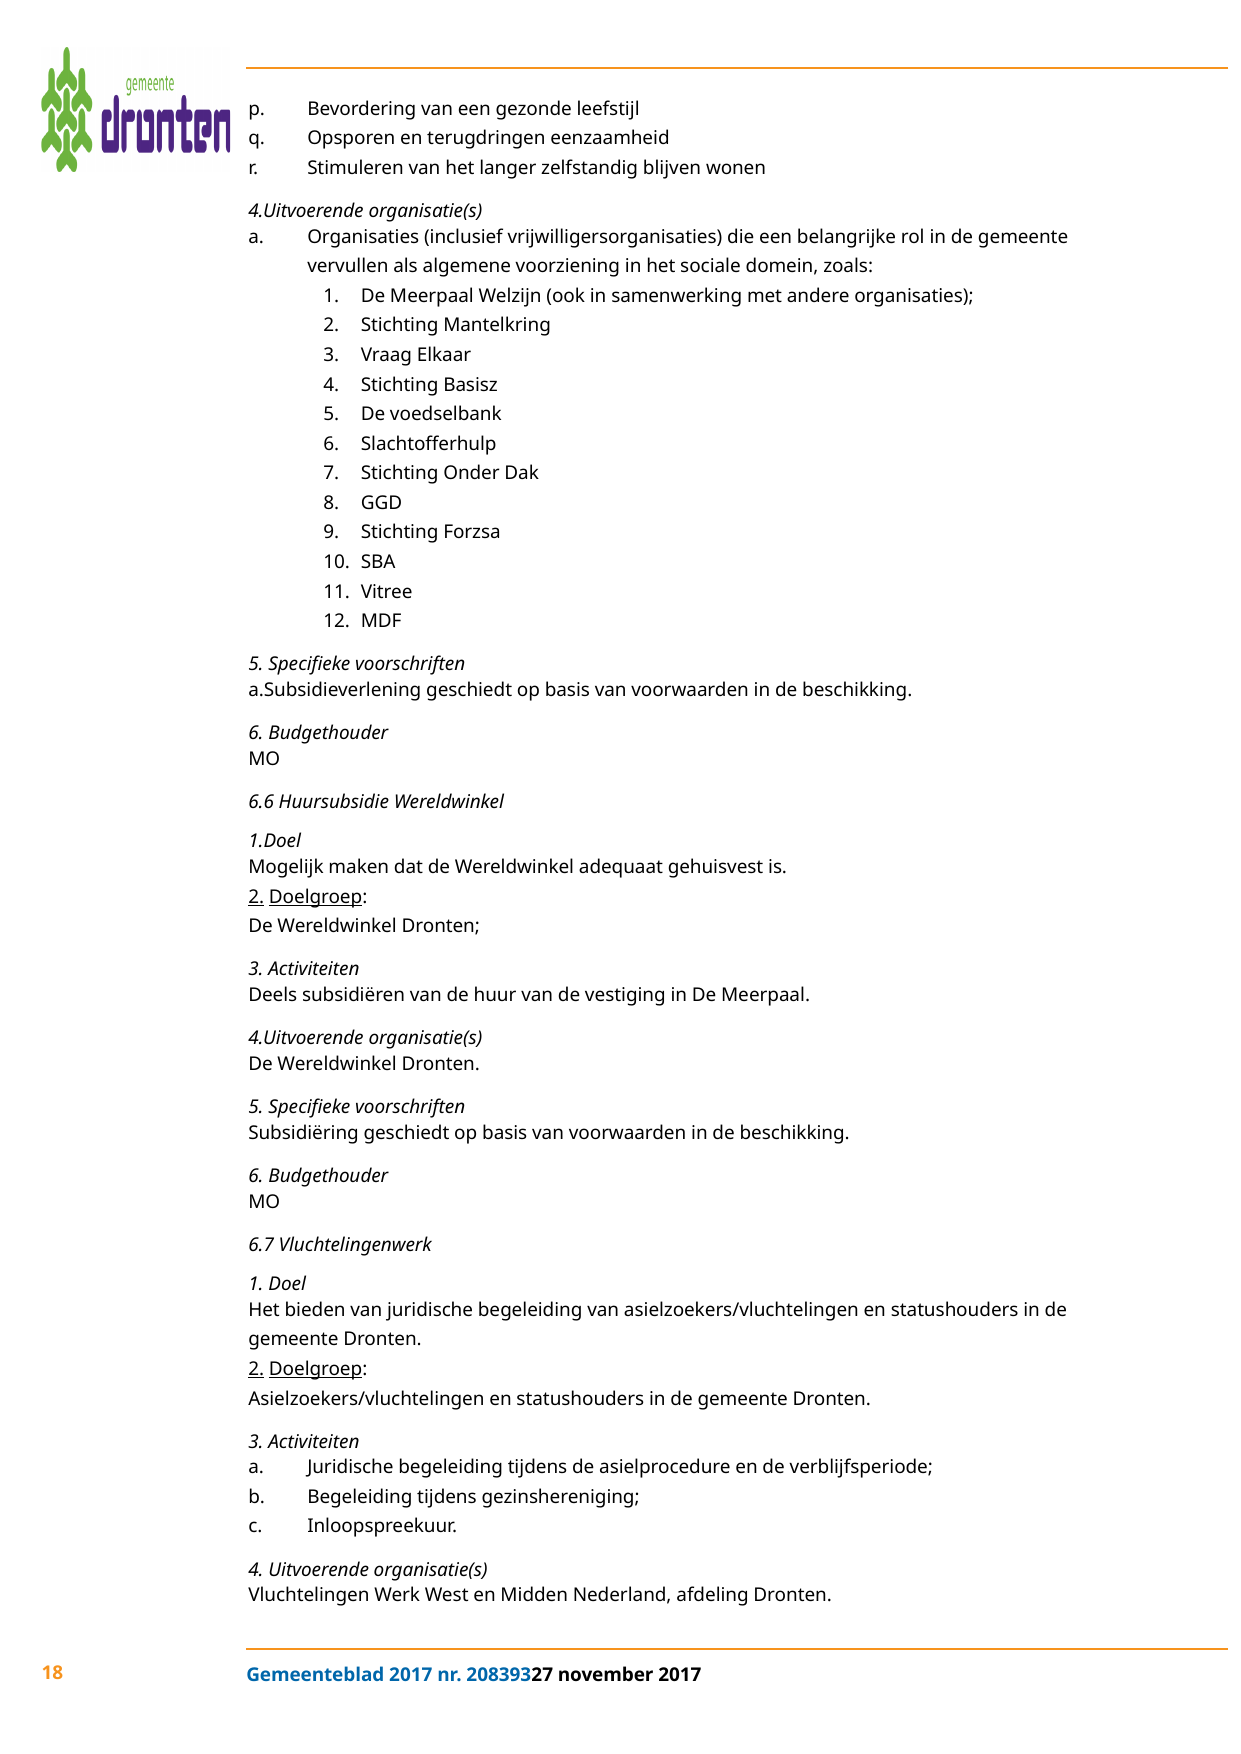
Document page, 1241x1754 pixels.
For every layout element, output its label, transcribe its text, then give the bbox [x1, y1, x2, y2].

picture [41, 47, 231, 172]
text 5. Specifieke voorschriften [248, 651, 1152, 676]
list Begeleiding tijdens gezinshereniging; [248, 1483, 1152, 1509]
list Stichting Forzsa [323, 519, 1152, 544]
text a.Subsidieverlening geschiedt op basis van voorwaarden in de beschikking. [248, 676, 1152, 702]
text Het bieden van juridische begeleiding van asielzoekers/vluchtelingen en statushouders in de gemeente Dronten. [248, 1296, 1152, 1351]
list Stichting Mantelkring [323, 312, 1152, 337]
text 4.Uitvoerende organisatie(s) [248, 1024, 1152, 1050]
list Juridische begeleiding tijdens de asielprocedure en de verblijfsperiode; [248, 1453, 1152, 1479]
text 1.Doel [248, 827, 1152, 853]
text Asielzoekers/vluchtelingen en statushouders in de gemeente Dronten. [248, 1385, 1152, 1410]
text MO [248, 745, 1152, 771]
text De Wereldwinkel Dronten. [248, 1050, 1152, 1076]
list SBA [323, 548, 1152, 574]
list Opsporen en terugdringen eenzaamheid [248, 124, 1152, 150]
text De Wereldwinkel Dronten; [248, 912, 1152, 938]
list De Meerpaal Welzijn (ook in samenwerking met andere organisaties); [323, 282, 1152, 308]
list Stichting Basisz [323, 371, 1152, 396]
text MO [248, 1188, 1152, 1213]
list Slachtofferhulp [323, 430, 1152, 456]
list MDF [323, 607, 1152, 633]
text 1. Doel [248, 1270, 1152, 1296]
list Stimuleren van het langer zelfstandig blijven wonen [248, 154, 1152, 180]
text 6. Budgethouder [248, 719, 1152, 745]
text Subsidiëring geschiedt op basis van voorwaarden in de beschikking. [248, 1119, 1152, 1145]
text 3. Activiteiten [248, 956, 1152, 981]
list Stichting Onder Dak [323, 459, 1152, 485]
text 4.Uitvoerende organisatie(s) [248, 197, 1152, 223]
list Organisaties (inclusief vrijwilligersorganisaties) die een belangrijke rol in de gemeente vervullen als algemene voorziening in het sociale domein, zoals: [248, 223, 1152, 278]
text 2. Doelgroep: [248, 1355, 1152, 1381]
text 6.7 Vluchtelingenwerk [248, 1231, 1152, 1257]
list De voedselbank [323, 400, 1152, 426]
list Inloopspreekuur. [248, 1513, 1152, 1538]
list Bevordering van een gezonde leefstijl [248, 95, 1152, 121]
list Vraag Elkaar [323, 341, 1152, 367]
text 5. Specifieke voorschriften [248, 1093, 1152, 1119]
text Deels subsidiëren van de huur van de vestiging in De Meerpaal. [248, 981, 1152, 1007]
text 3. Activiteiten [248, 1428, 1152, 1453]
list GGD [323, 489, 1152, 515]
text Vluchtelingen Werk West en Midden Nederland, afdeling Dronten. [248, 1582, 1152, 1607]
text 4. Uitvoerende organisatie(s) [248, 1556, 1152, 1582]
text 6.6 Huursubsidie Wereldwinkel [248, 788, 1152, 814]
list Vitree [323, 578, 1152, 603]
text Mogelijk maken dat de Wereldwinkel adequaat gehuisvest is. [248, 853, 1152, 879]
text 2. Doelgroep: [248, 883, 1152, 908]
text 6. Budgethouder [248, 1162, 1152, 1188]
